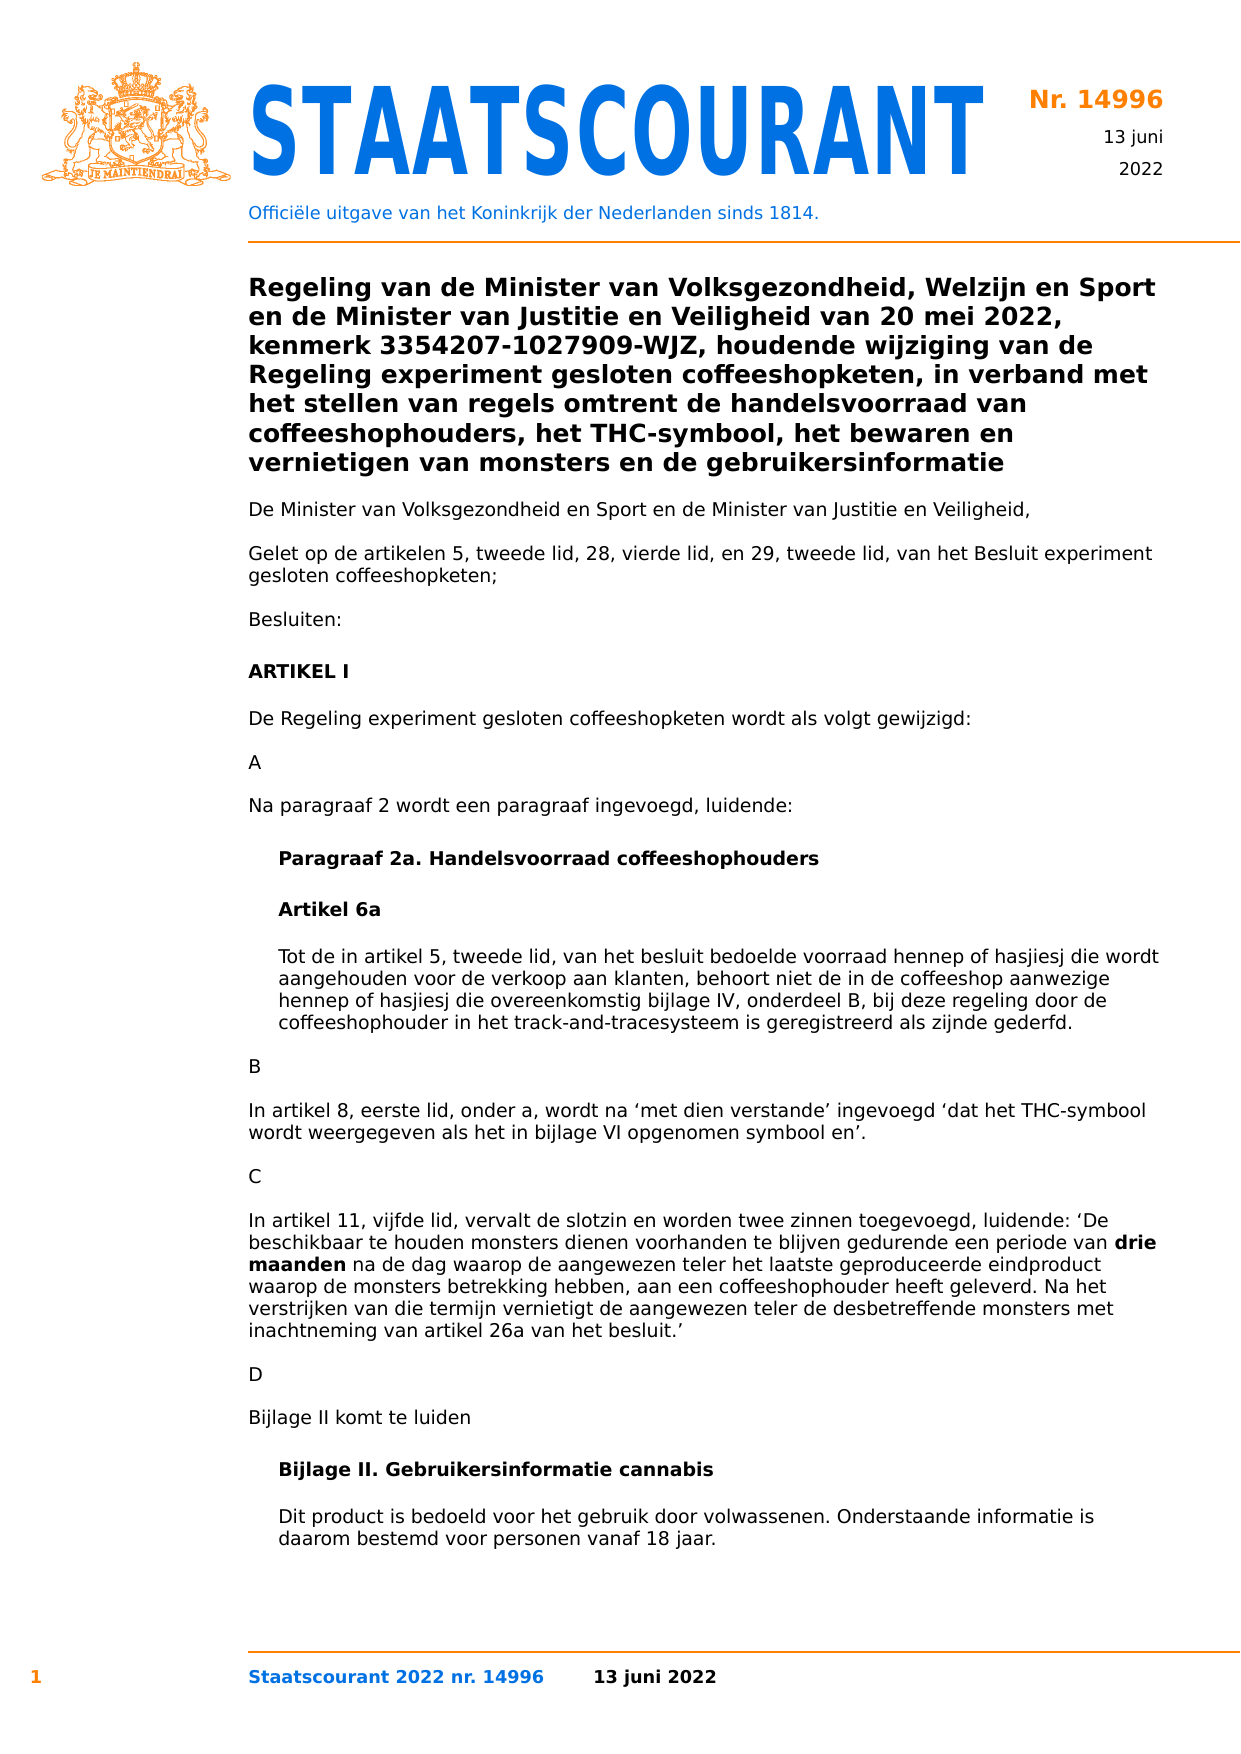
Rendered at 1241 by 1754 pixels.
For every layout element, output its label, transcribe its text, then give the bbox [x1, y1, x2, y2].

text B [248, 1056, 1163, 1078]
text Dit product is bedoeld voor het gebruik door volwassenen. Onderstaande informatie is daarom bestemd voor personen vanaf 18 jaar. [278, 1506, 1163, 1550]
table_cell Officiële uitgave van het Koninkrijk der Nederlanden sinds 1814. [248, 203, 1240, 241]
text Besluiten: [248, 609, 1163, 631]
text D [248, 1363, 1163, 1385]
text Gelet op de artikelen 5, tweede lid, 28, vierde lid, en 29, tweede lid, van het Besluit experiment gesloten coffeeshopketen; [248, 543, 1163, 587]
table_cell 2022 [998, 153, 1240, 203]
text A [248, 752, 1163, 773]
subtitle Artikel 6a [278, 899, 1163, 921]
subtitle Paragraaf 2a. Handelsvoorraad coffeeshophouders [278, 847, 1163, 869]
table_cell 13 juni [998, 121, 1240, 153]
text C [248, 1166, 1163, 1188]
subtitle Regeling van de Minister van Volksgezondheid, Welzijn en Sport en de Minister van Justitie en Veiligheid van 20 mei 2022, kenmerk 3354207-1027909-WJZ, houdende wijziging van de Regeling experiment gesloten coffeeshopketen, in verband met het stellen van regels omtrent de handelsvoorraad van coffeeshophouders, het THC-symbool, het bewaren en vernietigen van monsters en de gebruikersinformatie [248, 273, 1163, 477]
text Tot de in artikel 5, tweede lid, van het besluit bedoelde voorraad hennep of hasjiesj die wordt aangehouden voor de verkoop aan klanten, behoort niet de in de coffeeshop aanwezige hennep of hasjiesj die overeenkomstig bijlage IV, onderdeel B, bij deze regeling door de coffeeshophouder in het track-and-tracesysteem is geregistreerd als zijnde gederfd. [278, 946, 1163, 1034]
text In artikel 8, eerste lid, onder a, wordt na ‘met dien verstande’ ingevoegd ‘dat het THC-symbool wordt weergegeven als het in bijlage VI opgenomen symbool en’. [248, 1100, 1163, 1144]
text Bijlage II komt te luiden [248, 1407, 1163, 1429]
table_header STAATSCOURANT [248, 62, 998, 203]
text De Minister van Volksgezondheid en Sport en de Minister van Justitie en Veiligheid, [248, 499, 1163, 521]
subtitle ARTIKEL I [248, 661, 1163, 683]
picture [41, 62, 231, 186]
text In artikel 11, vijfde lid, vervalt de slotzin en worden twee zinnen toegevoegd, luidende: ‘De beschikbaar te houden monsters dienen voorhanden te blijven gedurende een periode van drie maanden na de dag waarop de aangewezen teler het laatste geproduceerde eindproduct waarop de monsters betrekking hebben, aan een coffeeshophouder heeft geleverd. Na het verstrijken van die termijn vernietigt de aangewezen teler de desbetreffende monsters met inachtneming van artikel 26a van het besluit.’ [248, 1210, 1163, 1342]
text Na paragraaf 2 wordt een paragraaf ingevoegd, luidende: [248, 795, 1163, 817]
subtitle Bijlage II. Gebruikersinformatie cannabis [278, 1459, 1163, 1481]
table_header Nr. 14996 [998, 62, 1240, 121]
table_header [25, 62, 248, 241]
text De Regeling experiment gesloten coffeeshopketen wordt als volgt gewijzigd: [248, 708, 1163, 730]
